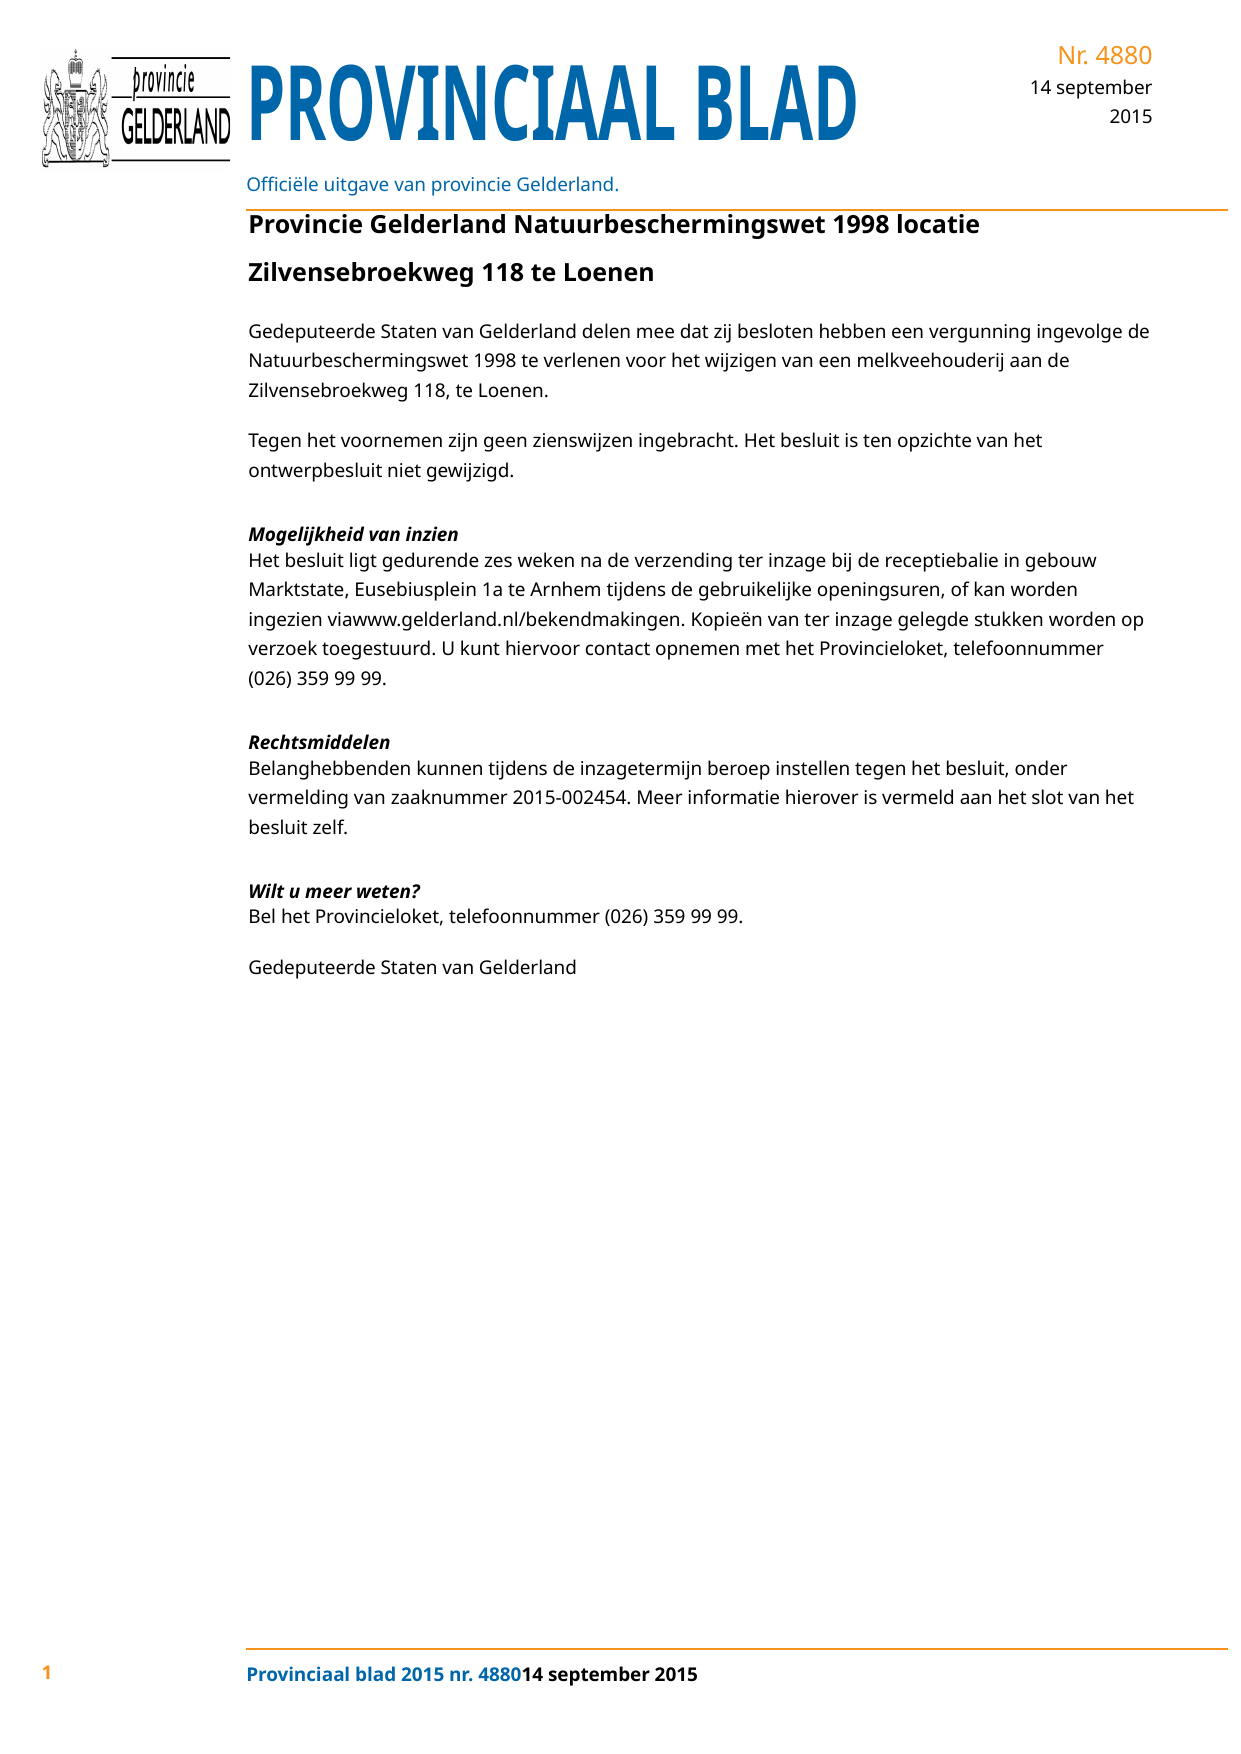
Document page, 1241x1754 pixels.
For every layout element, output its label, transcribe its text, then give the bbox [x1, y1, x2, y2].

text Belanghebbenden kunnen tijdens de inzagetermijn beroep instellen tegen het besluit, onder vermelding van zaaknummer 2015-002454. Meer informatie hierover is vermeld aan het slot van het besluit zelf. [248, 755, 1152, 840]
picture [41, 47, 231, 172]
text Gedeputeerde Staten van Gelderland [248, 954, 1152, 980]
text Bel het Provincieloket, telefoonnummer (026) 359 99 99. [248, 904, 1152, 929]
text Tegen het voornemen zijn geen zienswijzen ingebracht. Het besluit is ten opzichte van het ontwerpbesluit niet gewijzigd. [248, 427, 1152, 483]
text Wilt u meer weten? [248, 878, 1152, 904]
text Provincie Gelderland Natuurbeschermingswet 1998 locatie Zilvensebroekweg 118 te Loenen [248, 211, 1152, 288]
text Gedeputeerde Staten van Gelderland delen mee dat zij besloten hebben een vergunning ingevolge de Natuurbeschermingswet 1998 te verlenen voor het wijzigen van een melkveehouderij aan de Zilvensebroekweg 118, te Loenen. [248, 318, 1152, 403]
text Het besluit ligt gedurende zes weken na de verzending ter inzage bij de receptiebalie in gebouw Marktstate, Eusebiusplein 1a te Arnhem tijdens de gebruikelijke openingsuren, of kan worden ingezien viawww.gelderland.nl/bekendmakingen. Kopieën van ter inzage gelegde stukken worden op verzoek toegestuurd. U kunt hiervoor contact opnemen met het Provincieloket, telefoonnummer (026) 359 99 99. [248, 547, 1152, 691]
text Rechtsmiddelen [248, 729, 1152, 755]
text Mogelijkheid van inzien [248, 521, 1152, 547]
